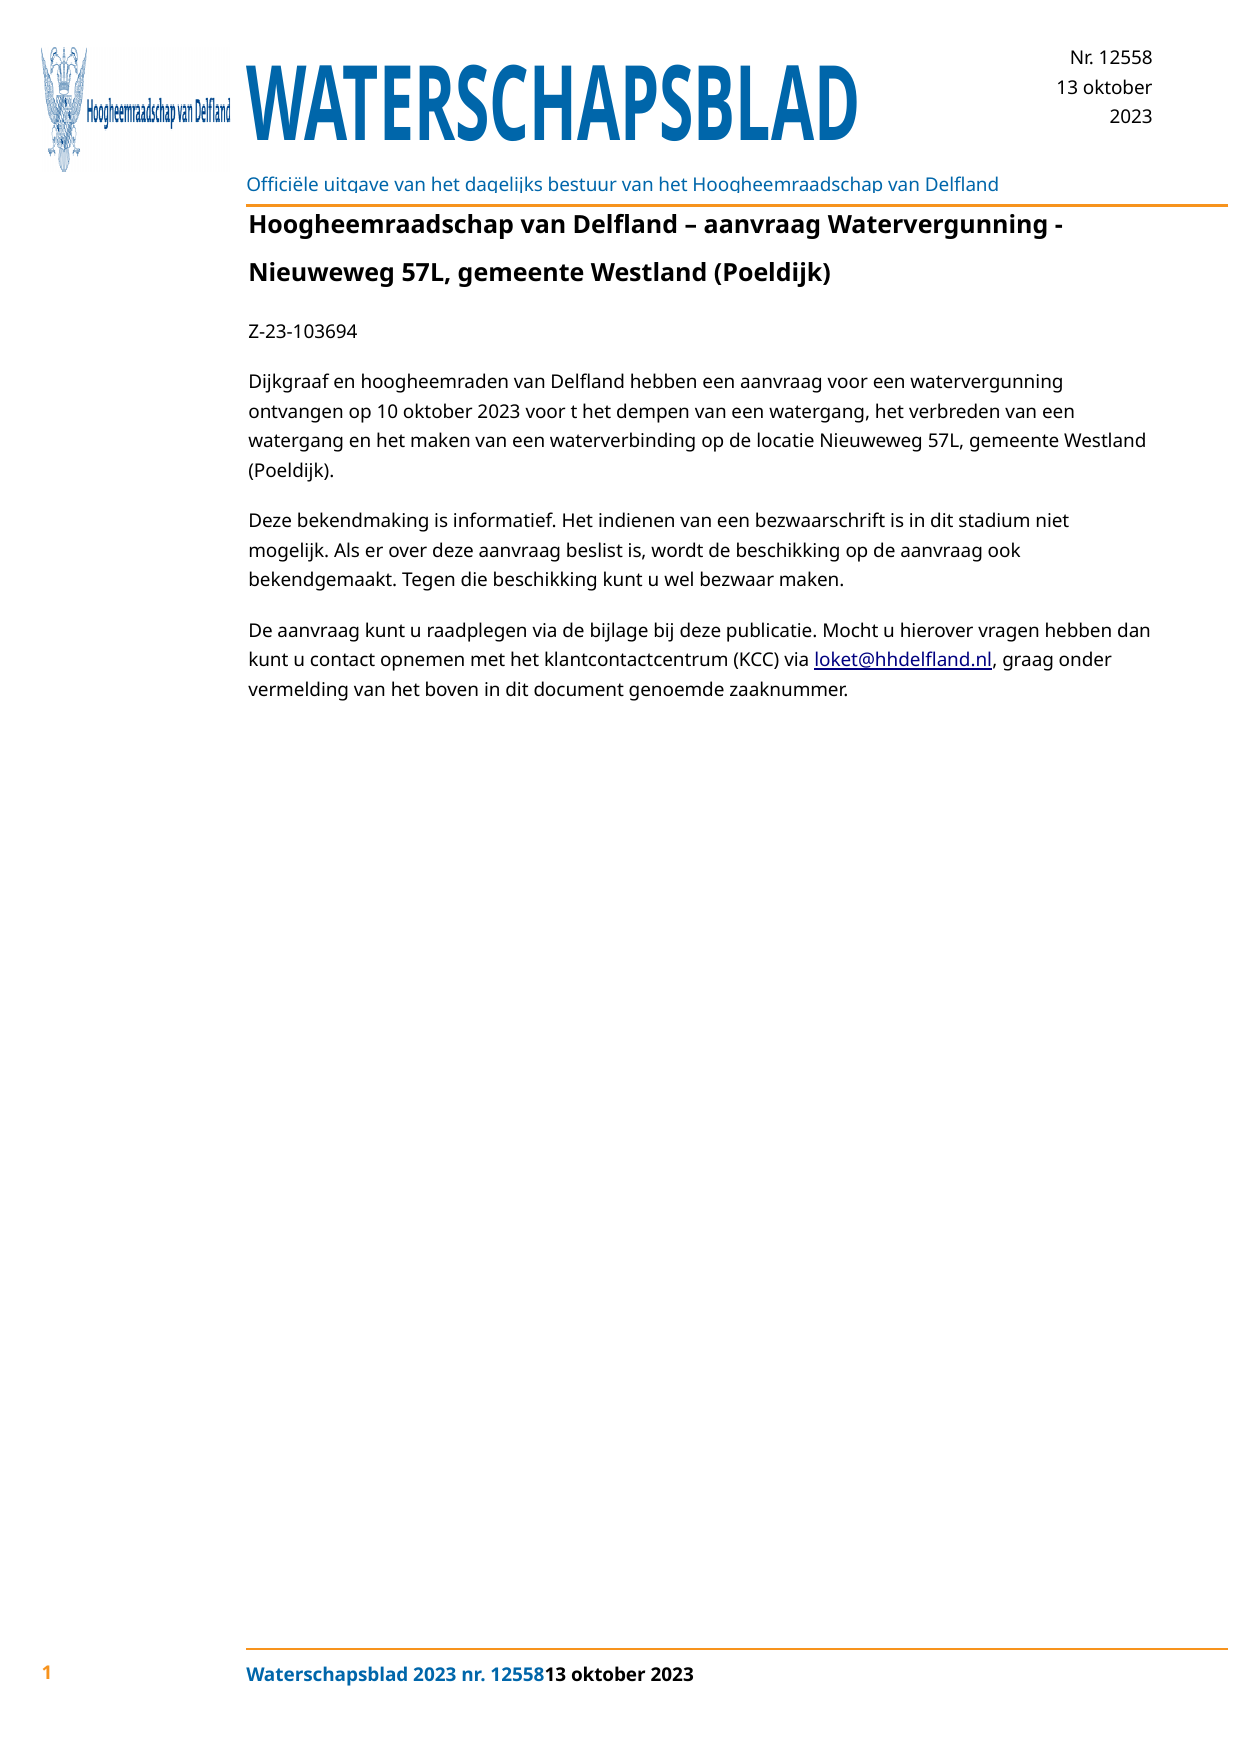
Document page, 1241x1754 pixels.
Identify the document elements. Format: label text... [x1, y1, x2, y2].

text Hoogheemraadschap van Delfland – aanvraag Watervergunning - Nieuweweg 57L, gemeente Westland (Poeldijk) [248, 207, 1152, 288]
text Z-23-103694 [248, 318, 1152, 344]
text De aanvraag kunt u raadplegen via de bijlage bij deze publicatie. Mocht u hierover vragen hebben dan kunt u contact opnemen met het klantcontactcentrum (KCC) via loket@hhdelfland.nl, graag onder vermelding van het boven in dit document genoemde zaaknummer. [248, 617, 1152, 702]
picture [41, 47, 231, 172]
text Dijkgraaf en hoogheemraden van Delfland hebben een aanvraag voor een watervergunning ontvangen op 10 oktober 2023 voor t het dempen van een watergang, het verbreden van een watergang en het maken van een waterverbinding op de locatie Nieuweweg 57L, gemeente Westland (Poeldijk). [248, 368, 1152, 483]
text Deze bekendmaking is informatief. Het indienen van een bezwaarschrift is in dit stadium niet mogelijk. Als er over deze aanvraag beslist is, wordt de beschikking op de aanvraag ook bekendgemaakt. Tegen die beschikking kunt u wel bezwaar maken. [248, 507, 1152, 592]
